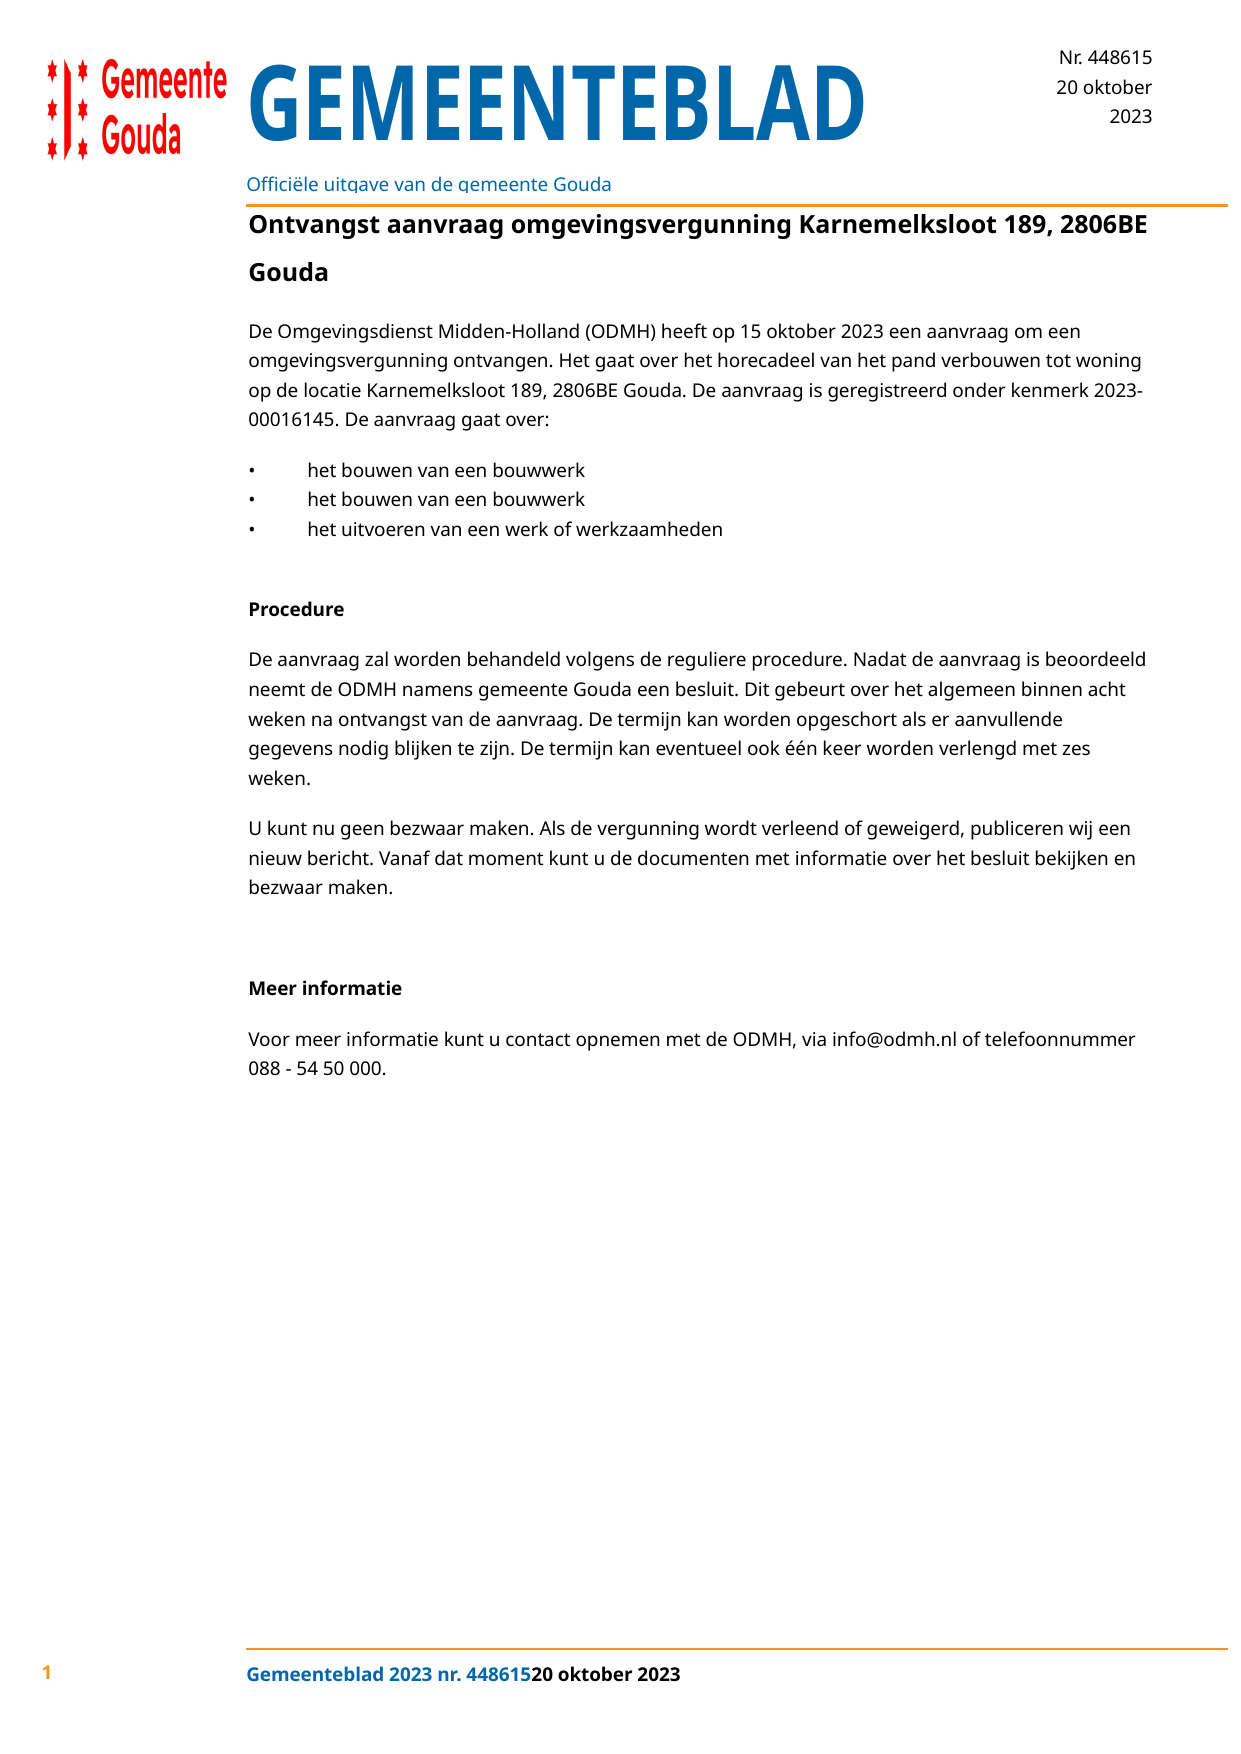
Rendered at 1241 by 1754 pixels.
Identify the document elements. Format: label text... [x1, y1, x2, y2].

list het bouwen van een bouwwerk [248, 487, 1152, 512]
list het bouwen van een bouwwerk [248, 457, 1152, 483]
text De aanvraag zal worden behandeld volgens de reguliere procedure. Nadat de aanvraag is beoordeeld neemt de ODMH namens gemeente Gouda een besluit. Dit gebeurt over het algemeen binnen acht weken na ontvangst van de aanvraag. De termijn kan worden opgeschort als er aanvullende gegevens nodig blijken te zijn. De termijn kan eventueel ook één keer worden verlengd met zes weken. [248, 647, 1152, 791]
text Procedure [248, 596, 1152, 622]
text U kunt nu geen bezwaar maken. Als de vergunning wordt verleend of geweigerd, publiceren wij een nieuw bericht. Vanaf dat moment kunt u de documenten met informatie over het besluit bekijken en bezwaar maken. [248, 815, 1152, 900]
text Meer informatie [248, 975, 1152, 1001]
text Ontvangst aanvraag omgevingsvergunning Karnemelksloot 189, 2806BE Gouda [248, 207, 1152, 288]
picture [41, 47, 231, 172]
list het uitvoeren van een werk of werkzaamheden [248, 516, 1152, 542]
text De Omgevingsdienst Midden-Holland (ODMH) heeft op 15 oktober 2023 een aanvraag om een omgevingsvergunning ontvangen. Het gaat over het horecadeel van het pand verbouwen tot woning op de locatie Karnemelksloot 189, 2806BE Gouda. De aanvraag is geregistreerd onder kenmerk 2023-00016145. De aanvraag gaat over: [248, 318, 1152, 432]
text Voor meer informatie kunt u contact opnemen met de ODMH, via info@odmh.nl of telefoonnummer 088 - 54 50 000. [248, 1026, 1152, 1081]
